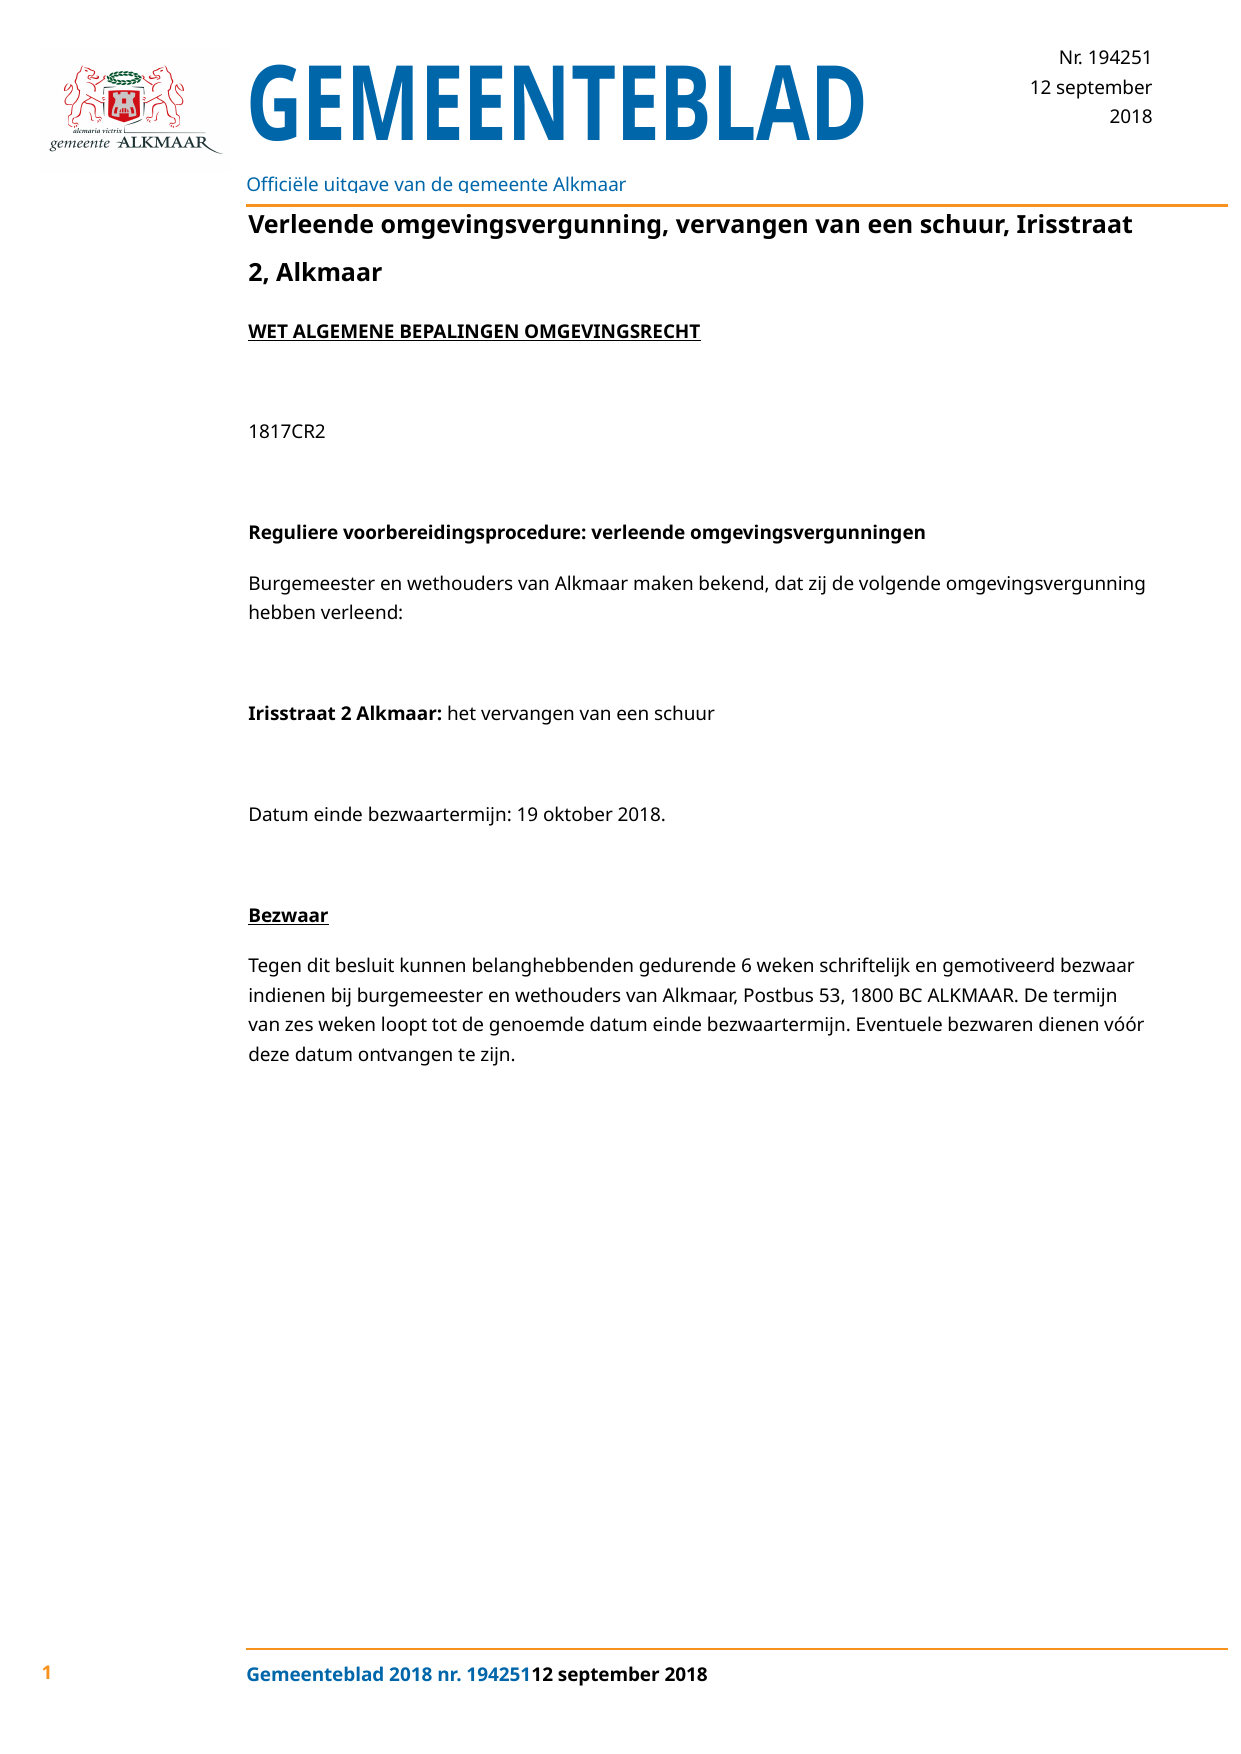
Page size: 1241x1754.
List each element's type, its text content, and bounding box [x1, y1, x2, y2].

text Burgemeester en wethouders van Alkmaar maken bekend, dat zij de volgende omgevingsvergunning hebben verleend: [248, 570, 1152, 625]
text Datum einde bezwaartermijn: 19 oktober 2018. [248, 801, 1152, 827]
text WET ALGEMENE BEPALINGEN OMGEVINGSRECHT [248, 318, 1152, 344]
text Tegen dit besluit kunnen belanghebbenden gedurende 6 weken schriftelijk en gemotiveerd bezwaar indienen bij burgemeester en wethouders van Alkmaar, Postbus 53, 1800 BC ALKMAAR. De termijn van zes weken loopt tot de genoemde datum einde bezwaartermijn. Eventuele bezwaren dienen vóór deze datum ontvangen te zijn. [248, 952, 1152, 1067]
picture [41, 47, 231, 172]
text Bezwaar [248, 902, 1152, 928]
text Reguliere voorbereidingsprocedure: verleende omgevingsvergunningen [248, 519, 1152, 545]
text Verleende omgevingsvergunning, vervangen van een schuur, Irisstraat 2, Alkmaar [248, 207, 1152, 288]
text 1817CR2 [248, 419, 1152, 444]
text Irisstraat 2 Alkmaar: het vervangen van een schuur [248, 700, 1152, 726]
